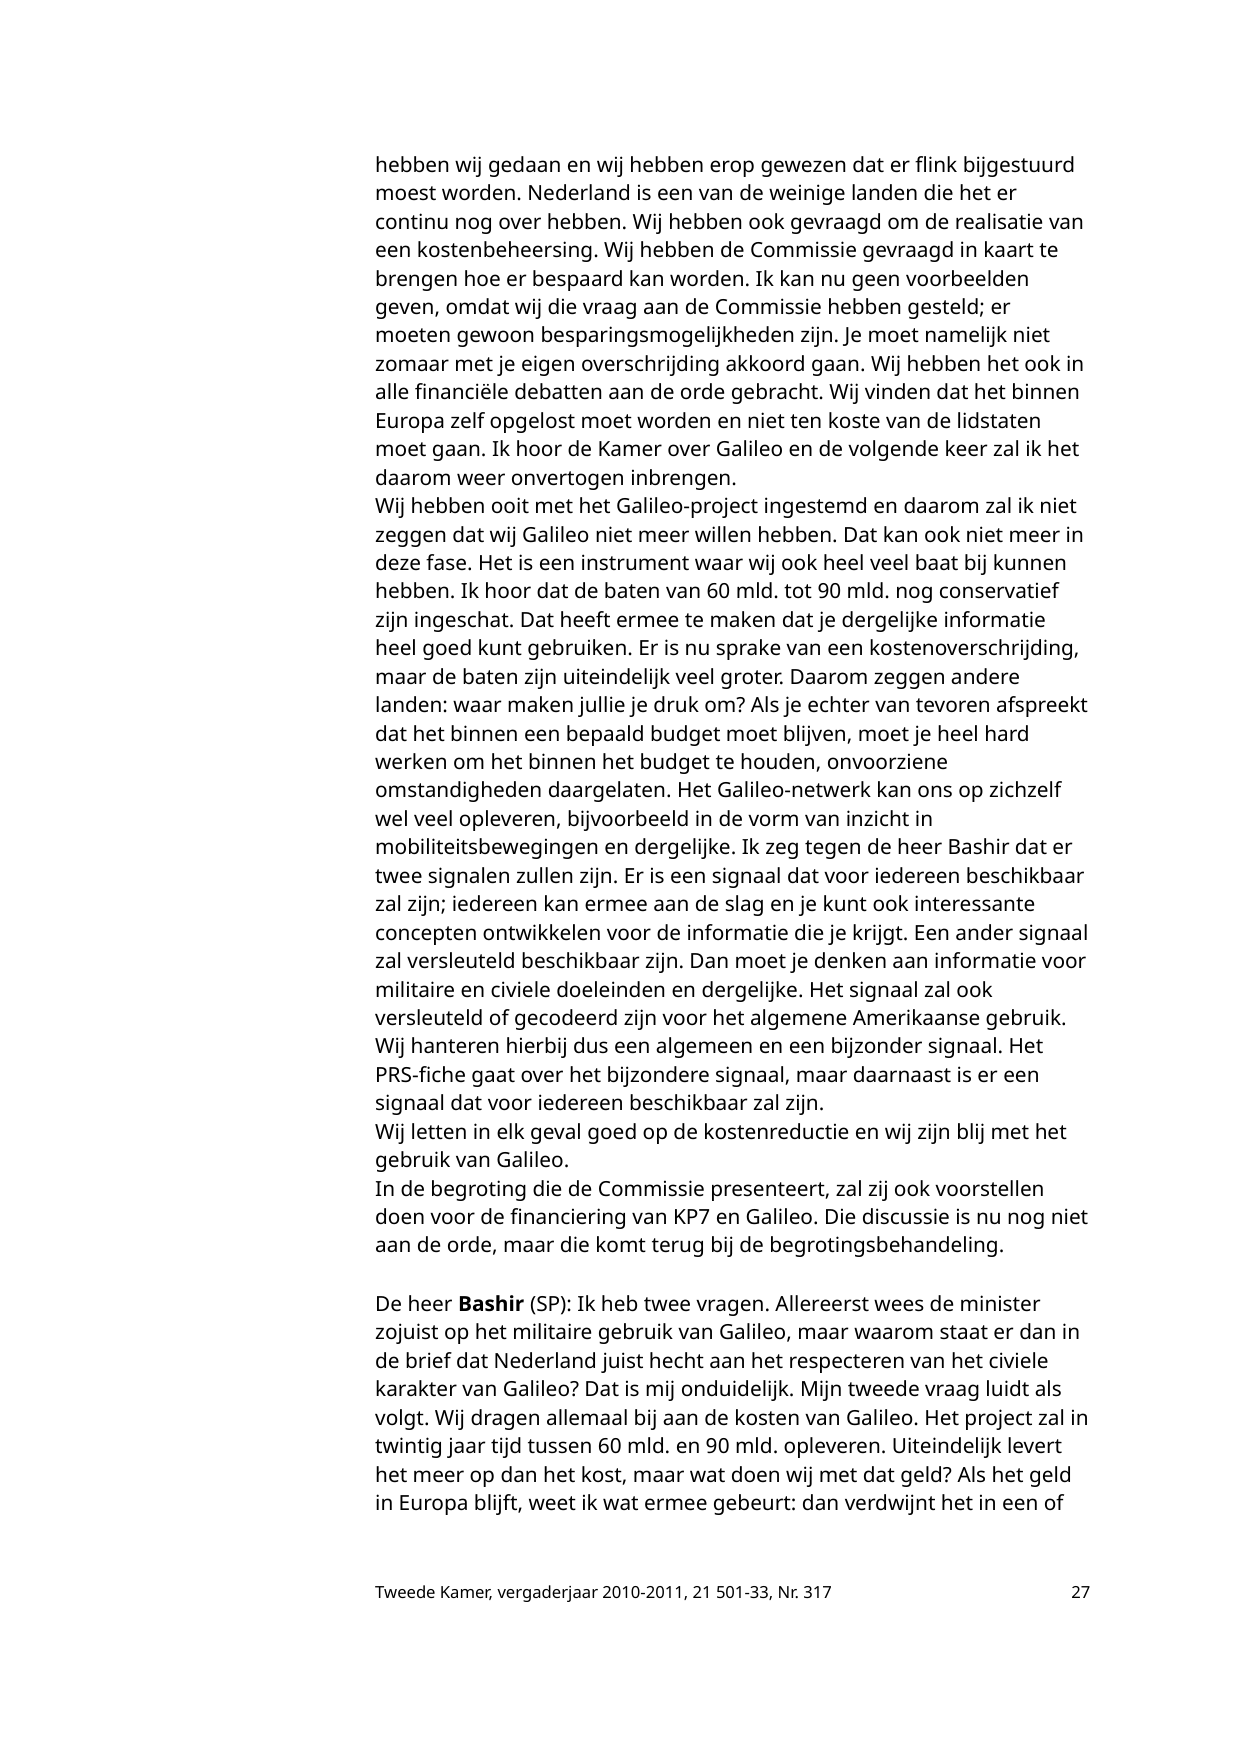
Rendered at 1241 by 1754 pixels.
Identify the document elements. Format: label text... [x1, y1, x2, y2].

text Wij hebben ooit met het Galileo-project ingestemd en daarom zal ik niet zeggen dat wij Galileo niet meer willen hebben. Dat kan ook niet meer in deze fase. Het is een instrument waar wij ook heel veel baat bij kunnen hebben. Ik hoor dat de baten van 60 mld. tot 90 mld. nog conservatief zijn ingeschat. Dat heeft ermee te maken dat je dergelijke informatie heel goed kunt gebruiken. Er is nu sprake van een kostenoverschrijding, maar de baten zijn uiteindelijk veel groter. Daarom zeggen andere landen: waar maken jullie je druk om? Als je echter van tevoren afspreekt dat het binnen een bepaald budget moet blijven, moet je heel hard werken om het binnen het budget te houden, onvoorziene omstandigheden daargelaten. Het Galileo-netwerk kan ons op zichzelf wel veel opleveren, bijvoorbeeld in de vorm van inzicht in mobiliteitsbewegingen en dergelijke. Ik zeg tegen de heer Bashir dat er twee signalen zullen zijn. Er is een signaal dat voor iedereen beschikbaar zal zijn; iedereen kan ermee aan de slag en je kunt ook interessante concepten ontwikkelen voor de informatie die je krijgt. Een ander signaal zal versleuteld beschikbaar zijn. Dan moet je denken aan informatie voor militaire en civiele doeleinden en dergelijke. Het signaal zal ook versleuteld of gecodeerd zijn voor het algemene Amerikaanse gebruik. Wij hanteren hierbij dus een algemeen en een bijzonder signaal. Het PRS-fiche gaat over het bijzondere signaal, maar daarnaast is er een signaal dat voor iedereen beschikbaar zal zijn. [375, 491, 1090, 1117]
text De heer Bashir (SP): Ik heb twee vragen. Allereerst wees de minister zojuist op het militaire gebruik van Galileo, maar waarom staat er dan in de brief dat Nederland juist hecht aan het respecteren van het civiele karakter van Galileo? Dat is mij onduidelijk. Mijn tweede vraag luidt als volgt. Wij dragen allemaal bij aan de kosten van Galileo. Het project zal in twintig jaar tijd tussen 60 mld. en 90 mld. opleveren. Uiteindelijk levert het meer op dan het kost, maar wat doen wij met dat geld? Als het geld in Europa blijft, weet ik wat ermee gebeurt: dan verdwijnt het in een of [375, 1289, 1090, 1517]
text In de begroting die de Commissie presenteert, zal zij ook voorstellen doen voor de financiering van KP7 en Galileo. Die discussie is nu nog niet aan de orde, maar die komt terug bij de begrotingsbehandeling. [375, 1174, 1090, 1259]
text Wij letten in elk geval goed op de kostenreductie en wij zijn blij met het gebruik van Galileo. [375, 1117, 1090, 1174]
text hebben wij gedaan en wij hebben erop gewezen dat er flink bijgestuurd moest worden. Nederland is een van de weinige landen die het er continu nog over hebben. Wij hebben ook gevraagd om de realisatie van een kostenbeheersing. Wij hebben de Commissie gevraagd in kaart te brengen hoe er bespaard kan worden. Ik kan nu geen voorbeelden geven, omdat wij die vraag aan de Commissie hebben gesteld; er moeten gewoon besparingsmogelijkheden zijn. Je moet namelijk niet zomaar met je eigen overschrijding akkoord gaan. Wij hebben het ook in alle financiële debatten aan de orde gebracht. Wij vinden dat het binnen Europa zelf opgelost moet worden en niet ten koste van de lidstaten moet gaan. Ik hoor de Kamer over Galileo en de volgende keer zal ik het daarom weer onvertogen inbrengen. [375, 150, 1090, 491]
